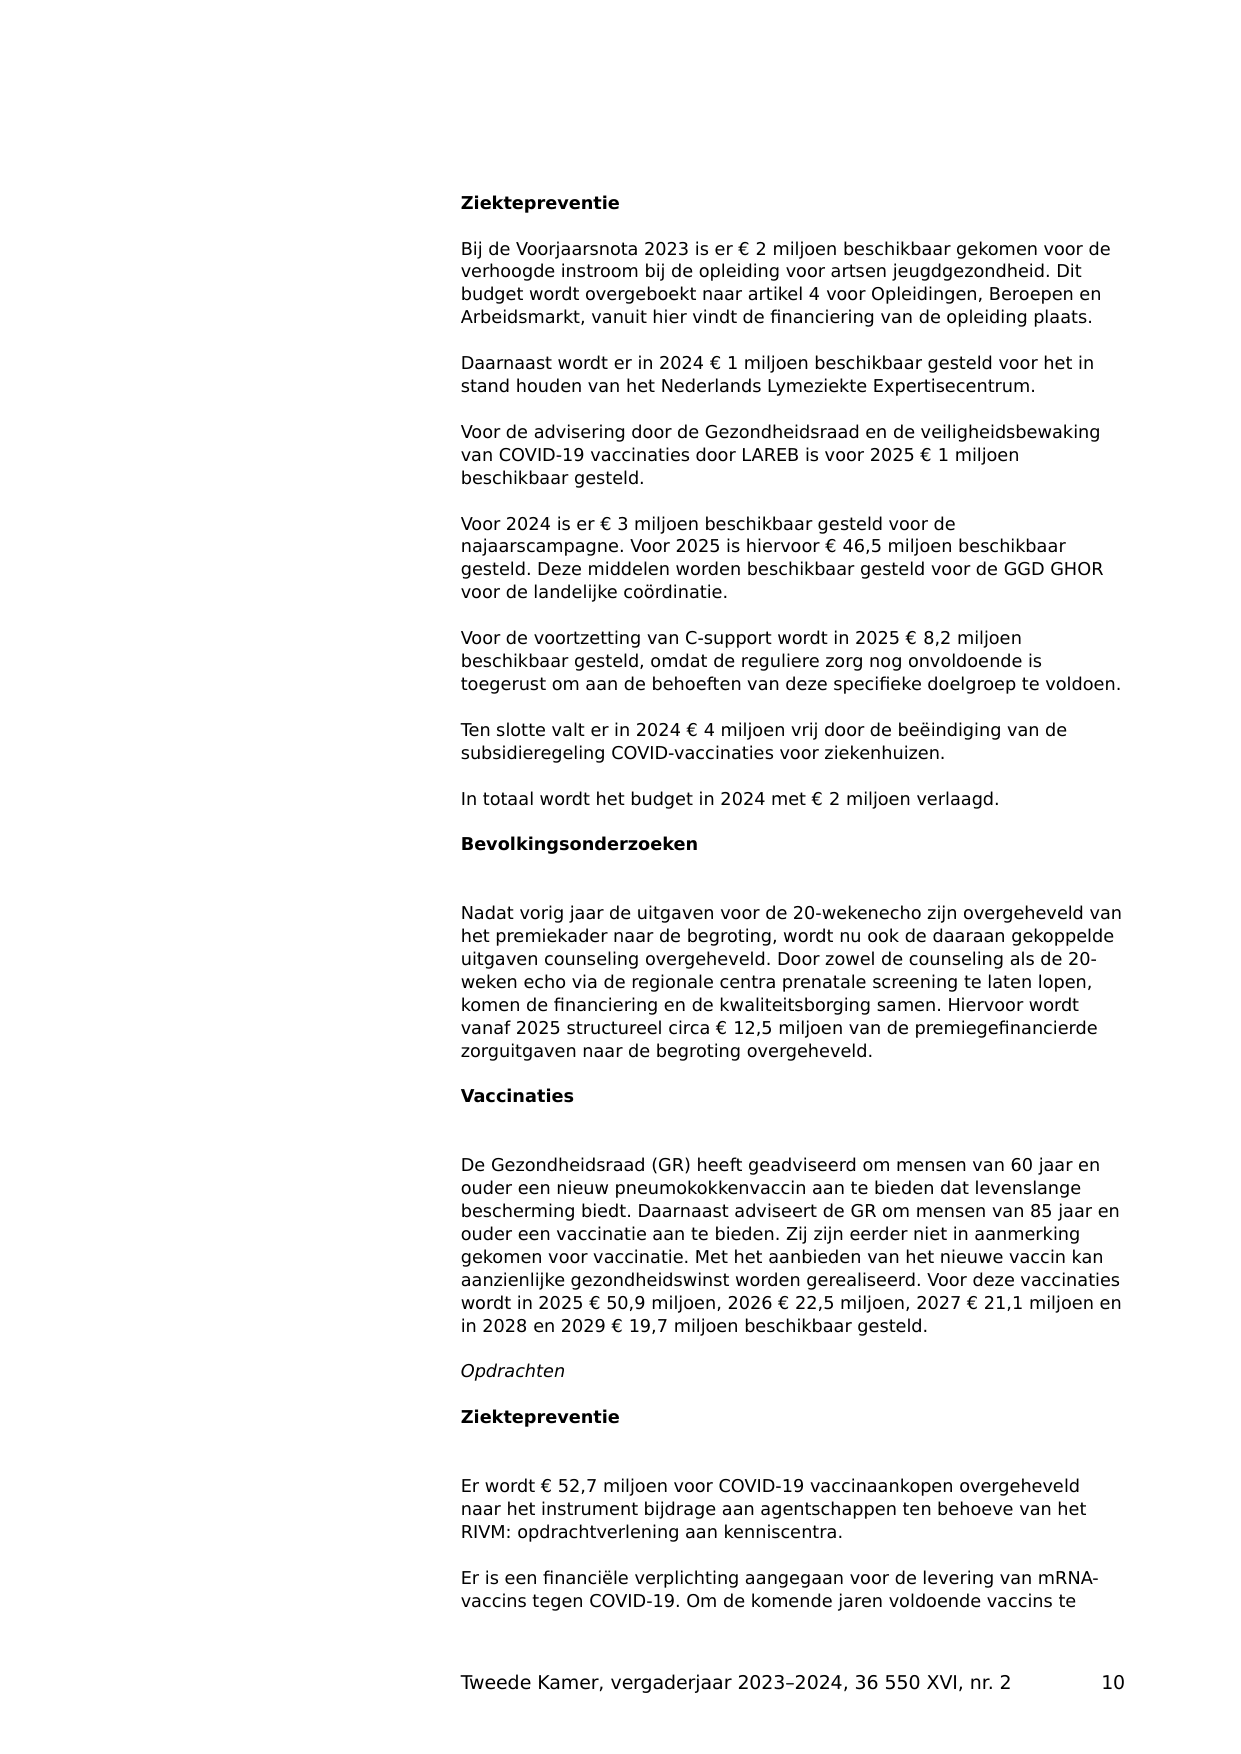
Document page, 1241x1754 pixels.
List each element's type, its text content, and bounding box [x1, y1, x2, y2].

text Ten slotte valt er in 2024 € 4 miljoen vrij door de beëindiging van de subsidieregeling COVID-vaccinaties voor ziekenhuizen. [461, 718, 1125, 764]
text Er wordt € 52,7 miljoen voor COVID-19 vaccinaankopen overgeheveld naar het instrument bijdrage aan agentschappen ten behoeve van het RIVM: opdrachtverlening aan kenniscentra. [461, 1474, 1125, 1543]
text De Gezondheidsraad (GR) heeft geadviseerd om mensen van 60 jaar en ouder een nieuw pneumokokkenvaccin aan te bieden dat levenslange bescherming biedt. Daarnaast adviseert de GR om mensen van 85 jaar en ouder een vaccinatie aan te bieden. Zij zijn eerder niet in aanmerking gekomen voor vaccinatie. Met het aanbieden van het nieuwe vaccin kan aanzienlijke gezondheidswinst worden gerealiseerd. Voor deze vaccinaties wordt in 2025 € 50,9 miljoen, 2026 € 22,5 miljoen, 2027 € 21,1 miljoen en in 2028 en 2029 € 19,7 miljoen beschikbaar gesteld. [461, 1153, 1125, 1337]
text Voor de advisering door de Gezondheidsraad en de veiligheidsbewaking van COVID-19 vaccinaties door LAREB is voor 2025 € 1 miljoen beschikbaar gesteld. [461, 420, 1125, 489]
text Nadat vorig jaar de uitgaven voor de 20-wekenecho zijn overgeheveld van het premiekader naar de begroting, wordt nu ook de daaraan gekoppelde uitgaven counseling overgeheveld. Door zowel de counseling als de 20-weken echo via de regionale centra prenatale screening te laten lopen, komen de financiering en de kwaliteitsborging samen. Hiervoor wordt vanaf 2025 structureel circa € 12,5 miljoen van de premiegefinancierde zorguitgaven naar de begroting overgeheveld. [461, 901, 1125, 1062]
text Bij de Voorjaarsnota 2023 is er € 2 miljoen beschikbaar gekomen voor de verhoogde instroom bij de opleiding voor artsen jeugdgezondheid. Dit budget wordt overgeboekt naar artikel 4 voor Opleidingen, Beroepen en Arbeidsmarkt, vanuit hier vindt de financiering van de opleiding plaats. [461, 237, 1125, 328]
text Bevolkingsonderzoeken [461, 832, 1125, 878]
text Daarnaast wordt er in 2024 € 1 miljoen beschikbaar gesteld voor het in stand houden van het Nederlands Lymeziekte Expertisecentrum. [461, 351, 1125, 397]
text Voor 2024 is er € 3 miljoen beschikbaar gesteld voor de najaarscampagne. Voor 2025 is hiervoor € 46,5 miljoen beschikbaar gesteld. Deze middelen worden beschikbaar gesteld voor de GGD GHOR voor de landelijke coördinatie. [461, 512, 1125, 603]
text Vaccinaties [461, 1084, 1125, 1130]
text Ziektepreventie [461, 191, 1125, 214]
text Er is een financiële verplichting aangegaan voor de levering van mRNA-vaccins tegen COVID-19. Om de komende jaren voldoende vaccins te [461, 1566, 1125, 1612]
text In totaal wordt het budget in 2024 met € 2 miljoen verlaagd. [461, 787, 1125, 809]
text Ziektepreventie [461, 1405, 1125, 1451]
text Opdrachten [461, 1359, 1125, 1382]
text Voor de voortzetting van C-support wordt in 2025 € 8,2 miljoen beschikbaar gesteld, omdat de reguliere zorg nog onvoldoende is toegerust om aan de behoeften van deze specifieke doelgroep te voldoen. [461, 626, 1125, 695]
